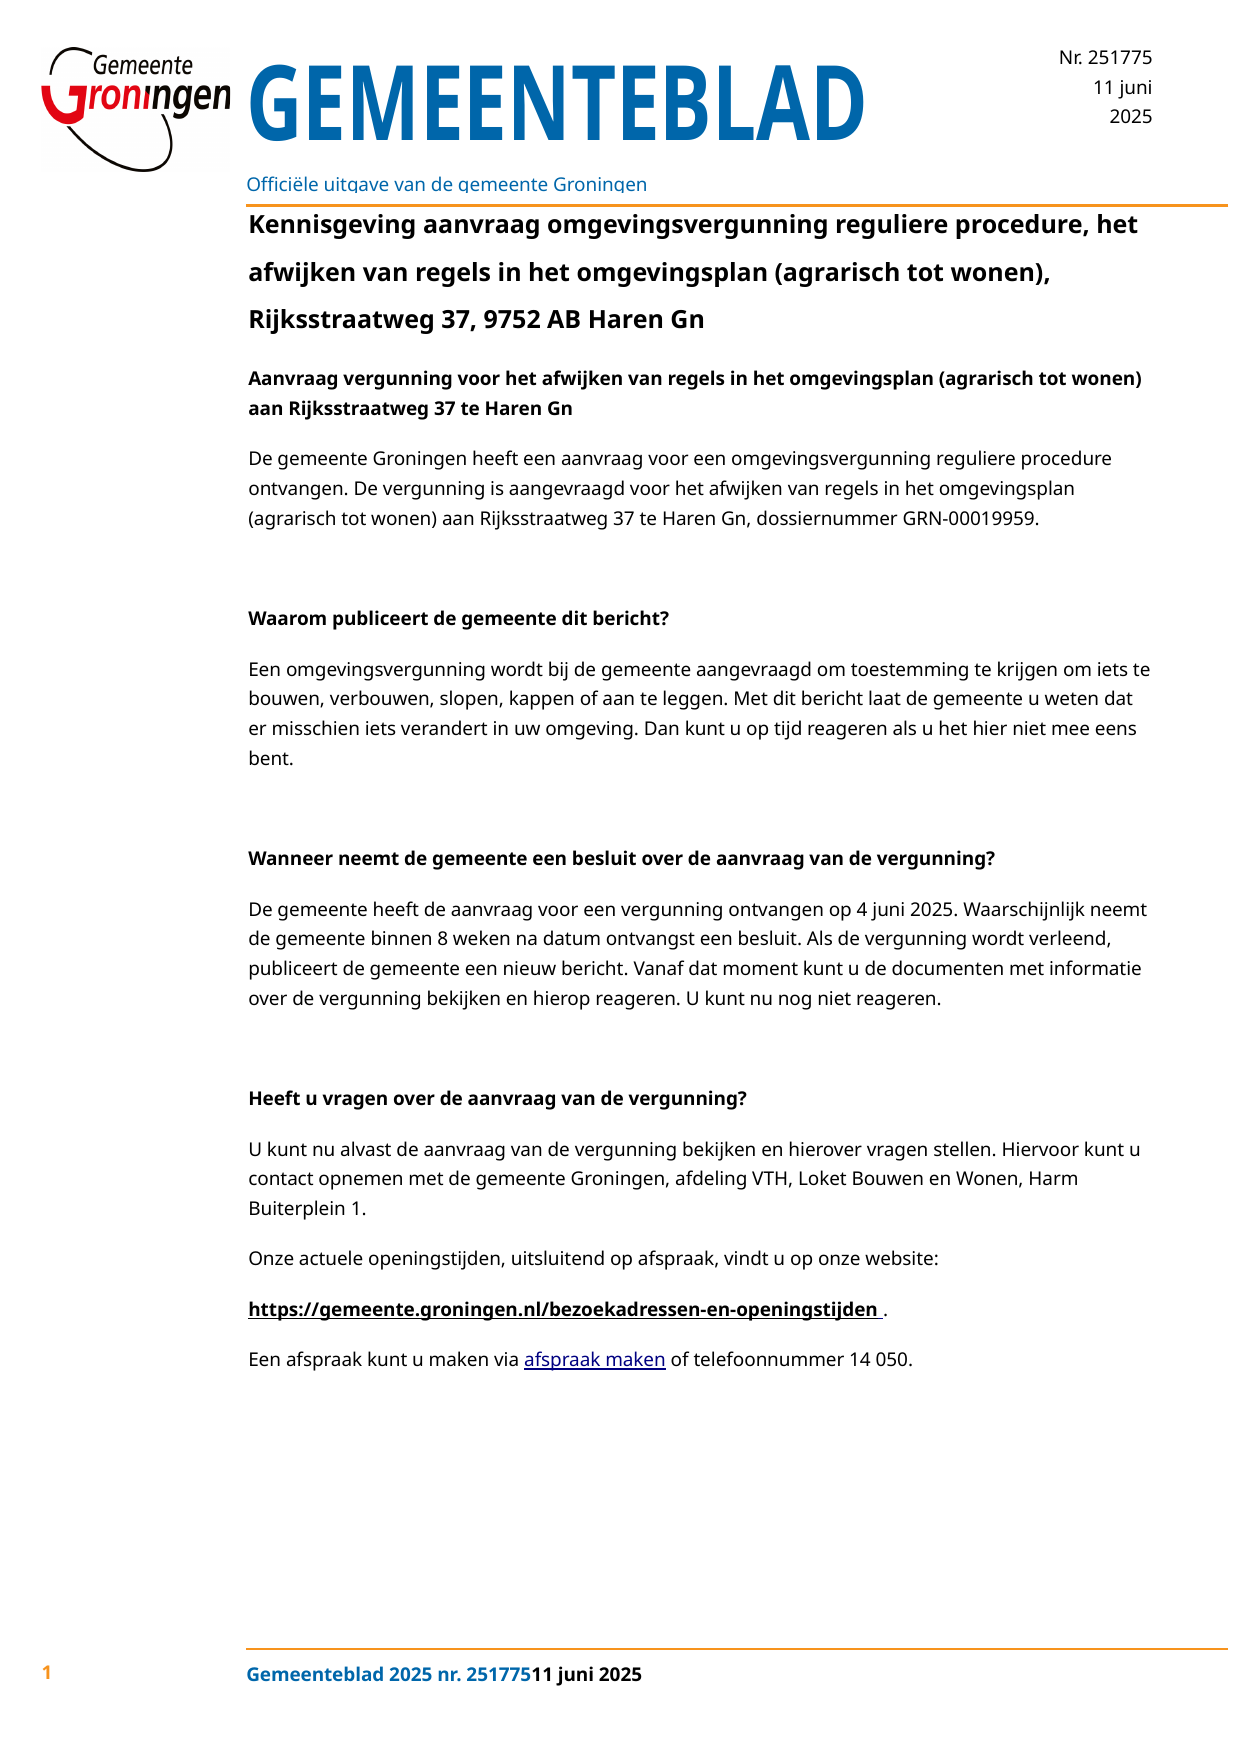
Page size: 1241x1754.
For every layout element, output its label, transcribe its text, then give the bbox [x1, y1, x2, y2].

text Een omgevingsvergunning wordt bij de gemeente aangevraagd om toestemming te krijgen om iets te bouwen, verbouwen, slopen, kappen of aan te leggen. Met dit bericht laat de gemeente u weten dat er misschien iets verandert in uw omgeving. Dan kunt u op tijd reageren als u het hier niet mee eens bent. [248, 656, 1152, 770]
text Onze actuele openingstijden, uitsluitend op afspraak, vindt u op onze website: [248, 1246, 1152, 1271]
text Waarom publiceert de gemeente dit bericht? [248, 606, 1152, 631]
text De gemeente heeft de aanvraag voor een vergunning ontvangen op 4 juni 2025. Waarschijnlijk neemt de gemeente binnen 8 weken na datum ontvangst een besluit. Als de vergunning wordt verleend, publiceert de gemeente een nieuw bericht. Vanaf dat moment kunt u de documenten met informatie over de vergunning bekijken en hierop reageren. U kunt nu nog niet reageren. [248, 896, 1152, 1010]
picture [41, 47, 231, 172]
text Een afspraak kunt u maken via afspraak maken of telefoonnummer 14 050. [248, 1346, 1152, 1372]
text Heeft u vragen over de aanvraag van de vergunning? [248, 1086, 1152, 1111]
text Aanvraag vergunning voor het afwijken van regels in het omgevingsplan (agrarisch tot wonen) aan Rijksstraatweg 37 te Haren Gn [248, 366, 1152, 421]
text Wanneer neemt de gemeente een besluit over de aanvraag van de vergunning? [248, 846, 1152, 871]
text https://gemeente.groningen.nl/bezoekadressen-en-openingstijden . [248, 1296, 1152, 1322]
text De gemeente Groningen heeft een aanvraag voor een omgevingsvergunning reguliere procedure ontvangen. De vergunning is aangevraagd voor het afwijken van regels in het omgevingsplan (agrarisch tot wonen) aan Rijksstraatweg 37 te Haren Gn, dossiernummer GRN-00019959. [248, 446, 1152, 530]
text U kunt nu alvast de aanvraag van de vergunning bekijken en hierover vragen stellen. Hiervoor kunt u contact opnemen met de gemeente Groningen, afdeling VTH, Loket Bouwen en Wonen, Harm Buiterplein 1. [248, 1136, 1152, 1221]
text Kennisgeving aanvraag omgevingsvergunning reguliere procedure, het afwijken van regels in het omgevingsplan (agrarisch tot wonen), Rijksstraatweg 37, 9752 AB Haren Gn [248, 207, 1152, 336]
